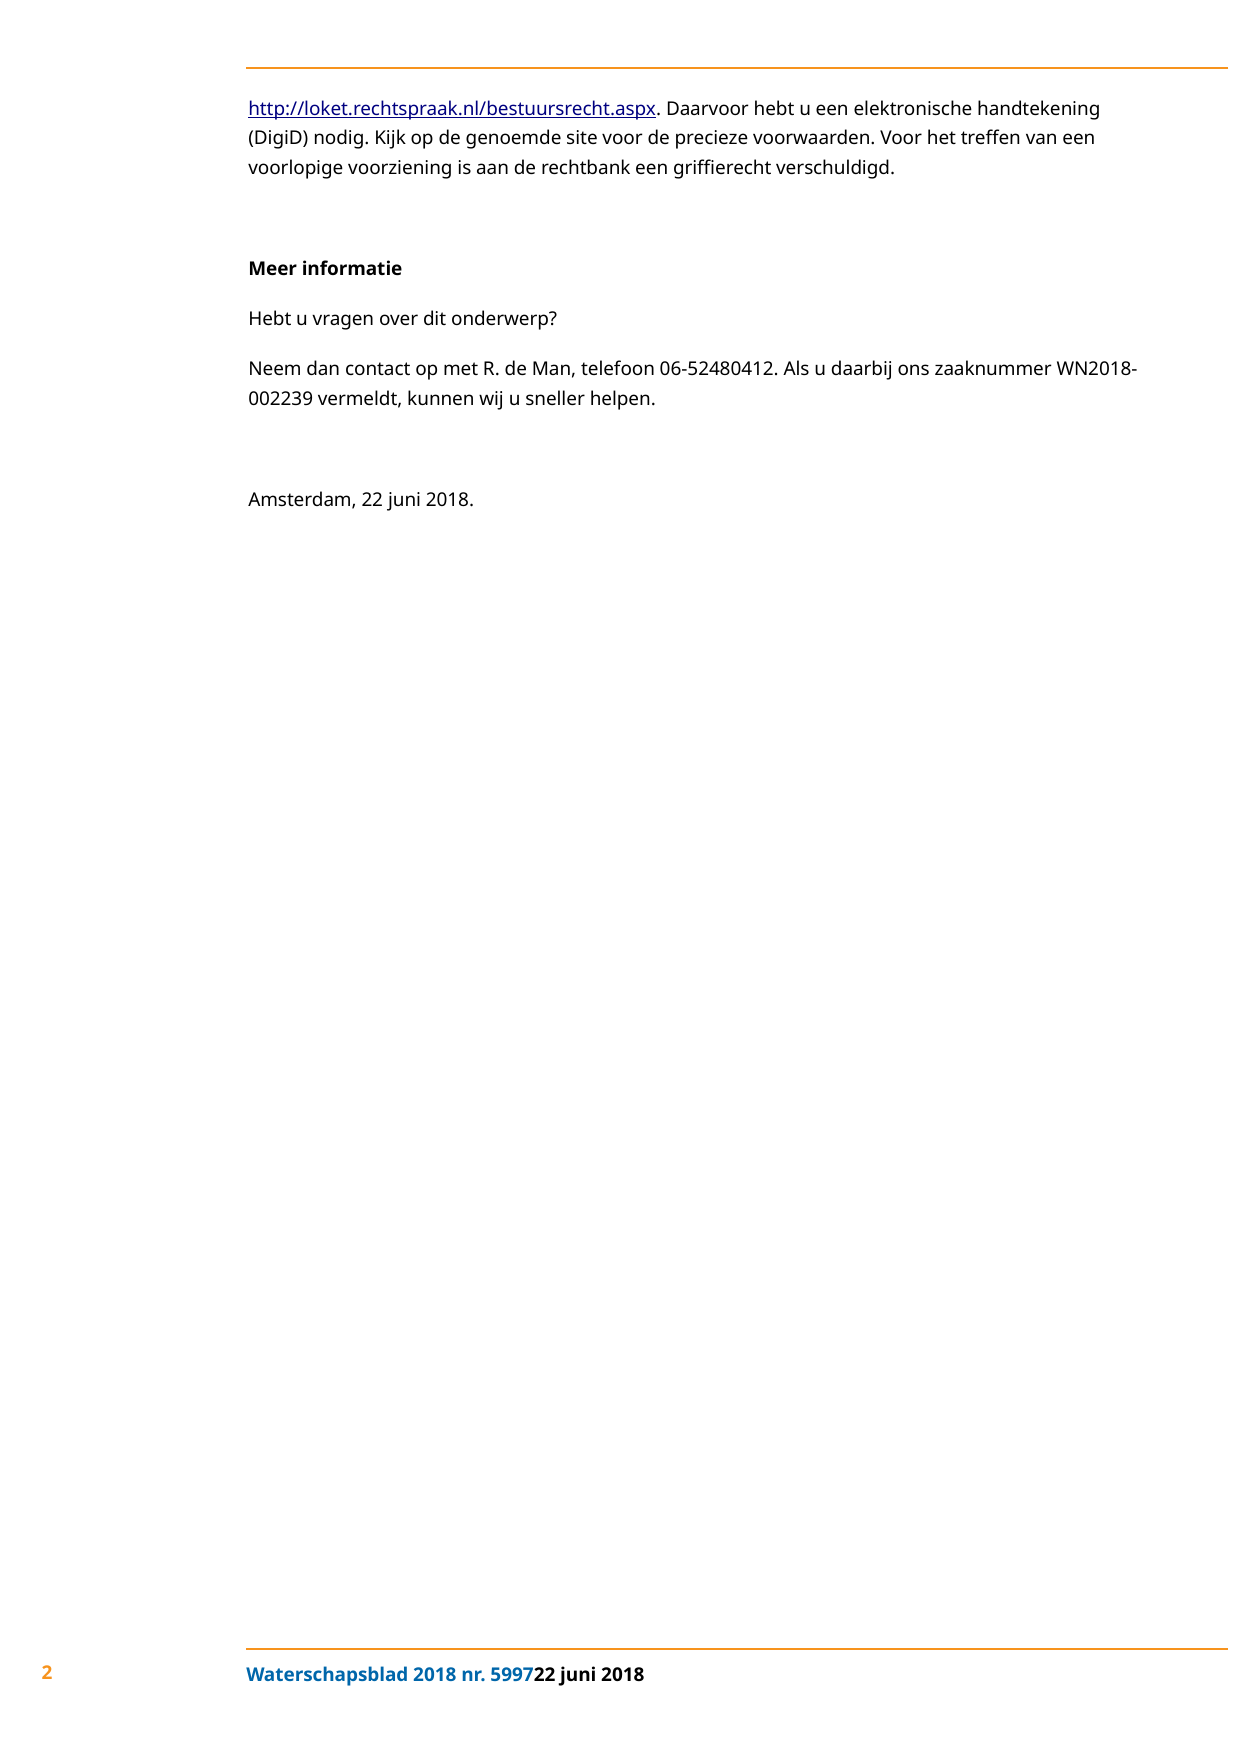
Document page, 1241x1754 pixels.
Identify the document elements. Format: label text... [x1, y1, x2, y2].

text http://loket.rechtspraak.nl/bestuursrecht.aspx. Daarvoor hebt u een elektronische handtekening (DigiD) nodig. Kijk op de genoemde site voor de precieze voorwaarden. Voor het treffen van een voorlopige voorziening is aan de rechtbank een griffierecht verschuldigd. [248, 95, 1152, 180]
text Hebt u vragen over dit onderwerp? [248, 305, 1152, 331]
text Amsterdam, 22 juni 2018. [248, 486, 1152, 512]
picture [41, 47, 231, 172]
text Neem dan contact op met R. de Man, telefoon 06-52480412. Als u daarbij ons zaaknummer WN2018-002239 vermeldt, kunnen wij u sneller helpen. [248, 356, 1152, 411]
text Meer informatie [248, 255, 1152, 281]
